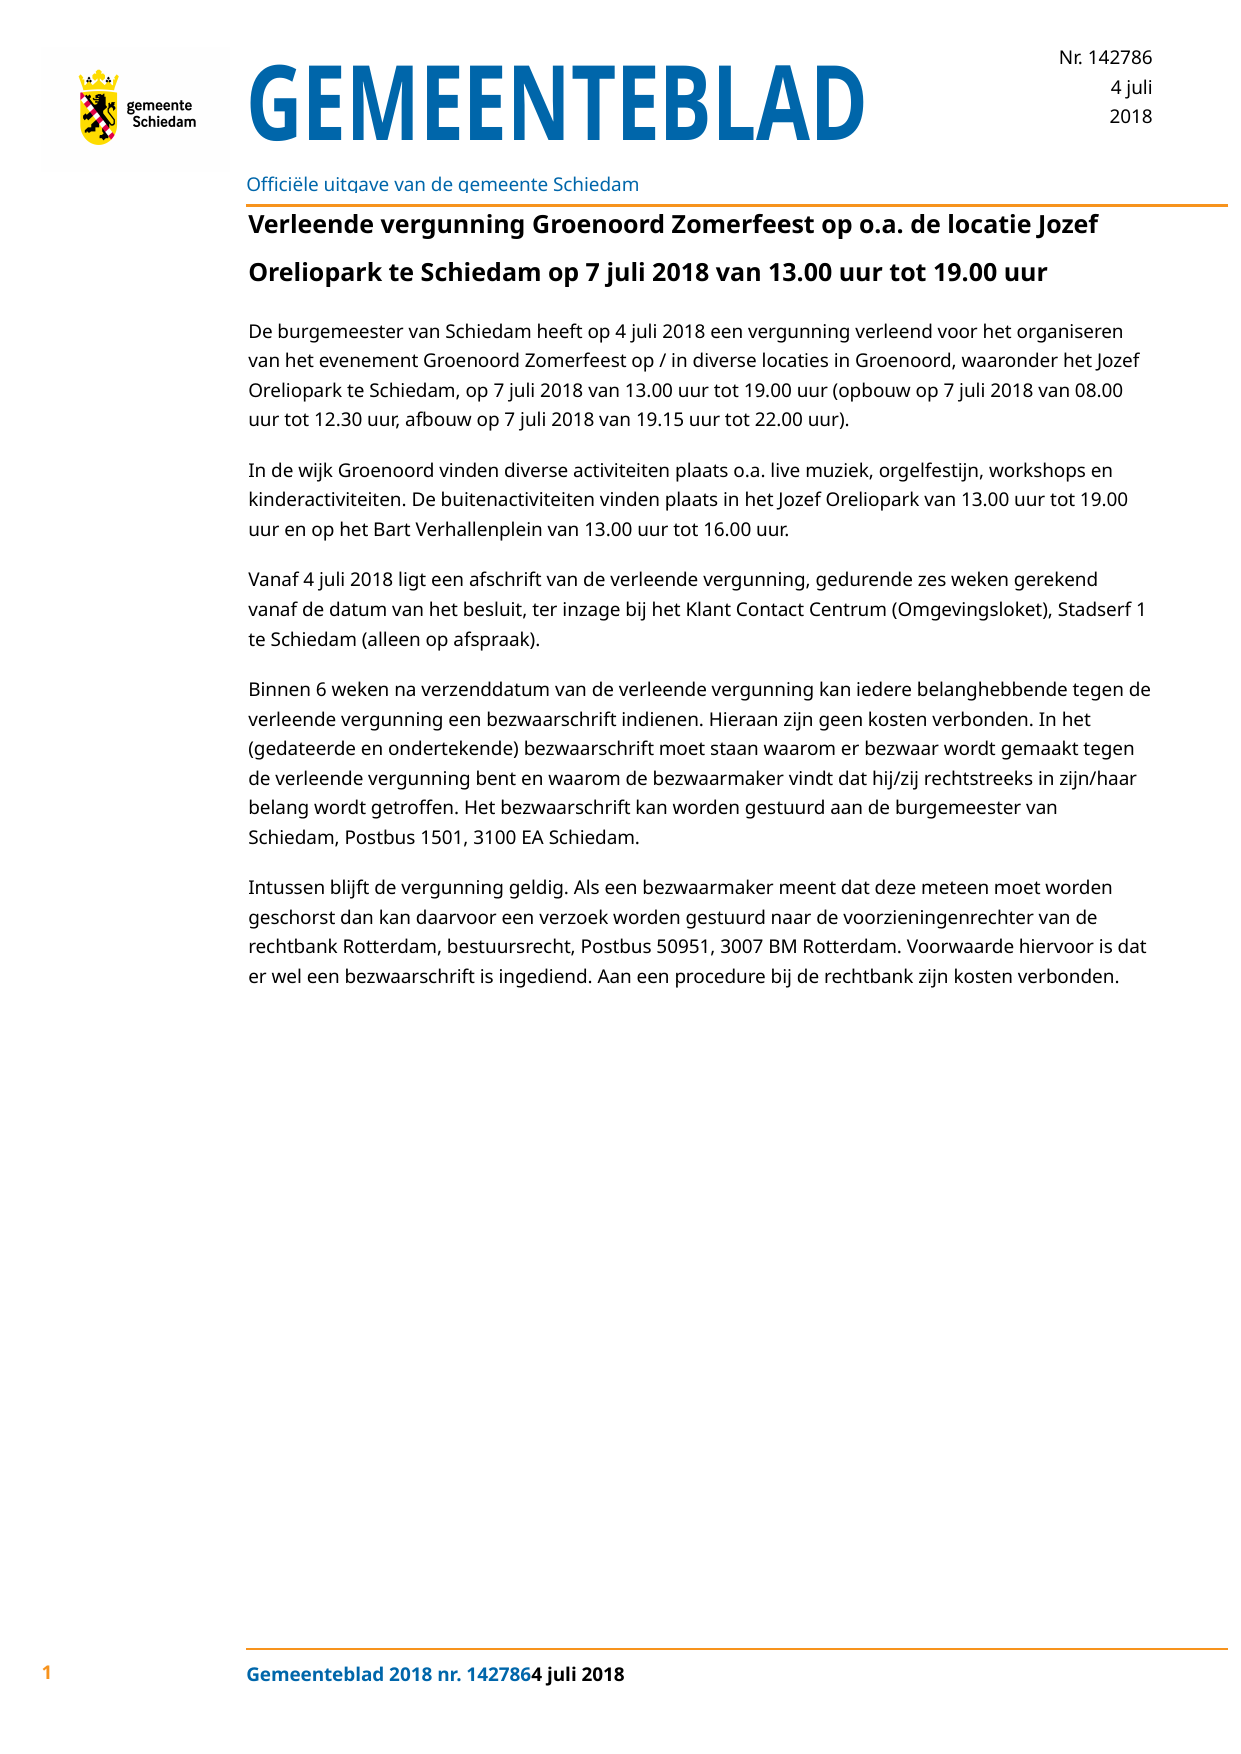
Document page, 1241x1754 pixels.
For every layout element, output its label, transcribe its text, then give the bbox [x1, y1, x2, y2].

text Verleende vergunning Groenoord Zomerfeest op o.a. de locatie Jozef Oreliopark te Schiedam op 7 juli 2018 van 13.00 uur tot 19.00 uur [248, 207, 1152, 288]
picture [41, 47, 231, 172]
text In de wijk Groenoord vinden diverse activiteiten plaats o.a. live muziek, orgelfestijn, workshops en kinderactiviteiten. De buitenactiviteiten vinden plaats in het Jozef Oreliopark van 13.00 uur tot 19.00 uur en op het Bart Verhallenplein van 13.00 uur tot 16.00 uur. [248, 457, 1152, 542]
text Binnen 6 weken na verzenddatum van de verleende vergunning kan iedere belanghebbende tegen de verleende vergunning een bezwaarschrift indienen. Hieraan zijn geen kosten verbonden. In het (gedateerde en ondertekende) bezwaarschrift moet staan waarom er bezwaar wordt gemaakt tegen de verleende vergunning bent en waarom de bezwaarmaker vindt dat hij/zij rechtstreeks in zijn/haar belang wordt getroffen. Het bezwaarschrift kan worden gestuurd aan de burgemeester van Schiedam, Postbus 1501, 3100 EA Schiedam. [248, 676, 1152, 850]
text De burgemeester van Schiedam heeft op 4 juli 2018 een vergunning verleend voor het organiseren van het evenement Groenoord Zomerfeest op / in diverse locaties in Groenoord, waaronder het Jozef Oreliopark te Schiedam, op 7 juli 2018 van 13.00 uur tot 19.00 uur (opbouw op 7 juli 2018 van 08.00 uur tot 12.30 uur, afbouw op 7 juli 2018 van 19.15 uur tot 22.00 uur). [248, 318, 1152, 432]
text Intussen blijft de vergunning geldig. Als een bezwaarmaker meent dat deze meteen moet worden geschorst dan kan daarvoor een verzoek worden gestuurd naar de voorzieningenrechter van de rechtbank Rotterdam, bestuursrecht, Postbus 50951, 3007 BM Rotterdam. Voorwaarde hiervoor is dat er wel een bezwaarschrift is ingediend. Aan een procedure bij de rechtbank zijn kosten verbonden. [248, 874, 1152, 989]
text Vanaf 4 juli 2018 ligt een afschrift van de verleende vergunning, gedurende zes weken gerekend vanaf de datum van het besluit, ter inzage bij het Klant Contact Centrum (Omgevingsloket), Stadserf 1 te Schiedam (alleen op afspraak). [248, 567, 1152, 652]
